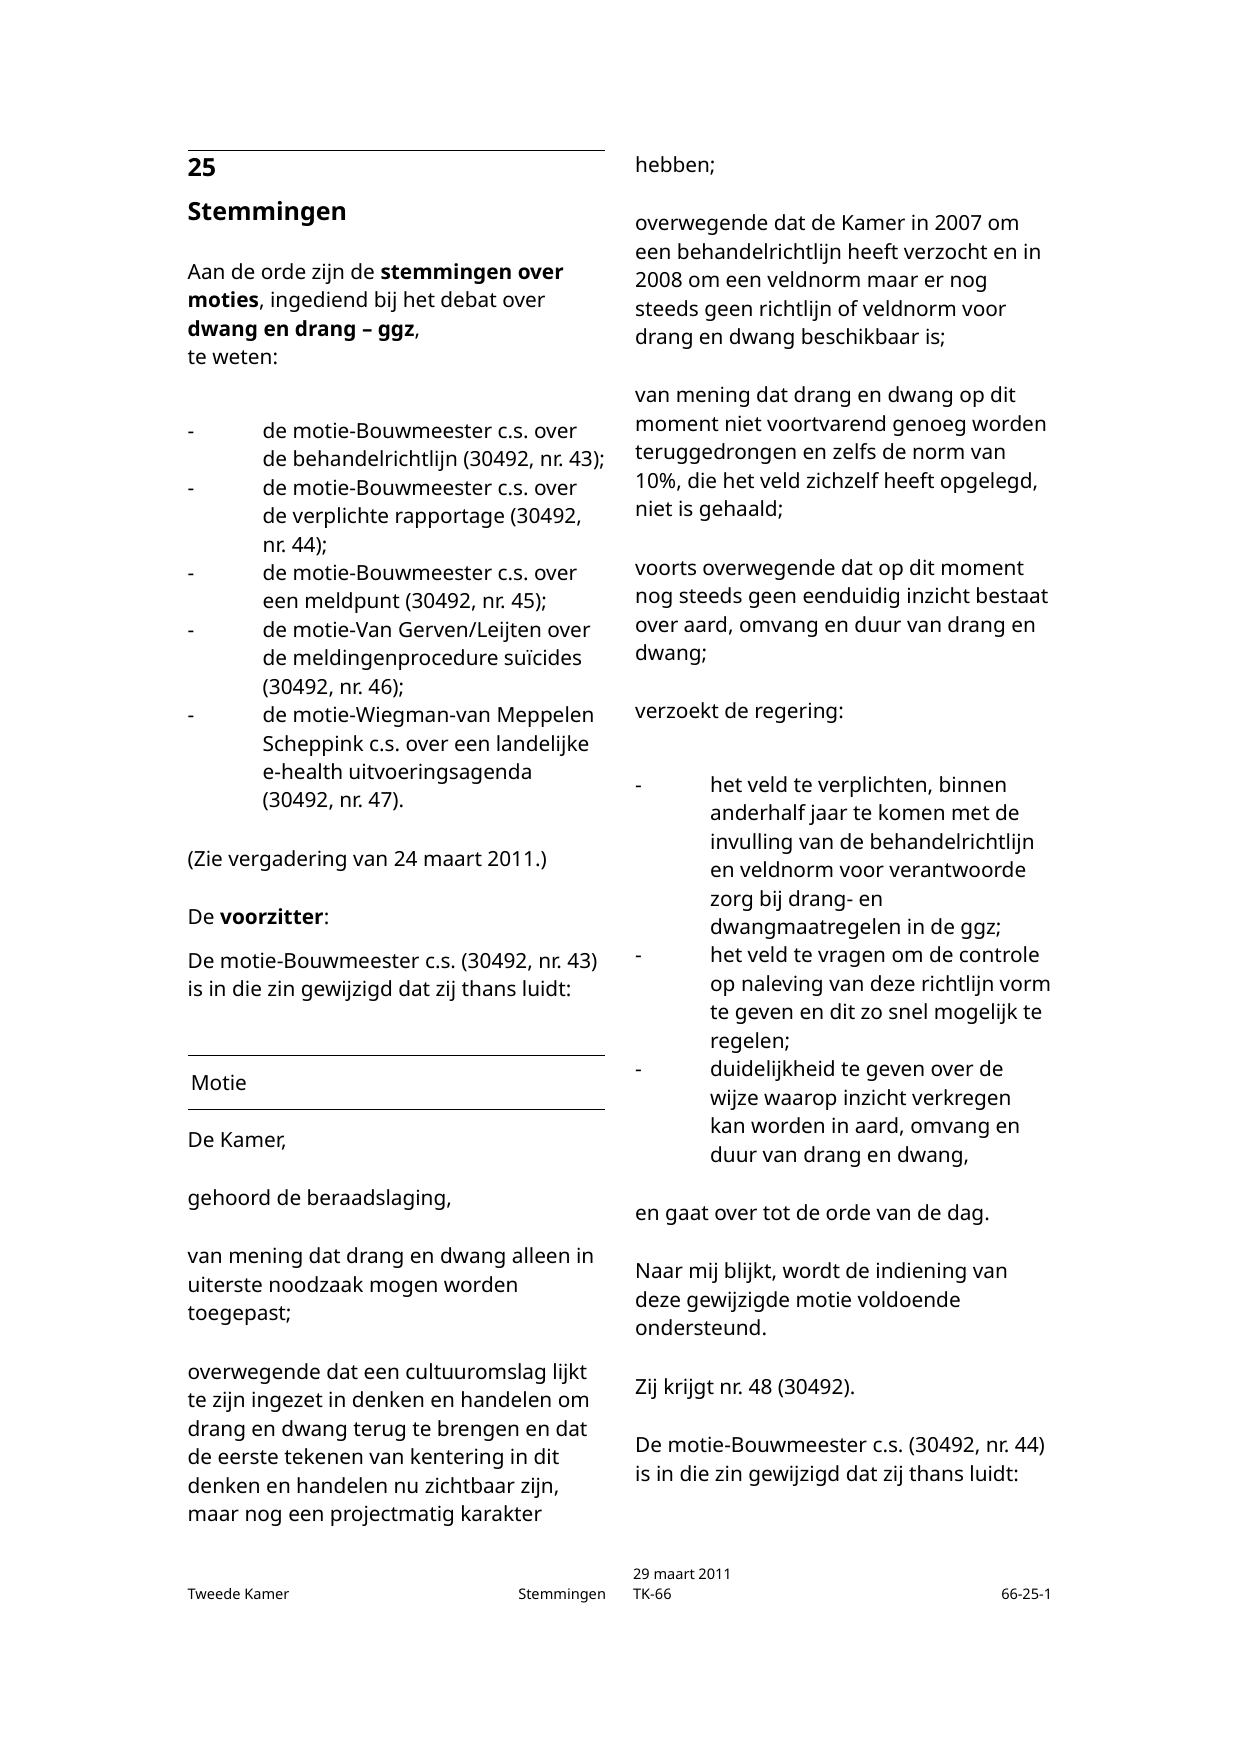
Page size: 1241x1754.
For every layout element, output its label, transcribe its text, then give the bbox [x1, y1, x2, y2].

list de motie-Bouwmeester c.s. over de behandelrichtlijn (30492, nr. 43); [187, 416, 605, 473]
text (Zie vergadering van 24 maart 2011.) [187, 844, 605, 872]
list het veld te verplichten, binnen anderhalf jaar te komen met de invulling van de behandelrichtlijn en veldnorm voor verantwoorde zorg bij drang- en dwangmaatregelen in de ggz; [635, 770, 1053, 941]
text Aan de orde zijn de stemmingen over moties, ingediend bij het debat over dwang en drang – ggz, [187, 257, 605, 342]
text overwegende dat een cultuuromslag lijkt te zijn ingezet in denken en handelen om drang en dwang terug te brengen en dat de eerste tekenen van kentering in dit denken en handelen nu zichtbaar zijn, maar nog een projectmatig karakter [187, 1357, 605, 1528]
text te weten: [187, 342, 605, 371]
list de motie-Wiegman-van Meppelen Scheppink c.s. over een landelijke e-health uitvoeringsagenda (30492, nr. 47). [187, 700, 605, 814]
text Stemmingen [187, 193, 605, 227]
text Zij krijgt nr. 48 (30492). [635, 1372, 1053, 1400]
list de motie-Van Gerven/Leijten over de meldingenprocedure suïcides (30492, nr. 46); [187, 615, 605, 700]
text hebben; [635, 150, 1053, 178]
text overwegende dat de Kamer in 2007 om een behandelrichtlijn heeft verzocht en in 2008 om een veldnorm maar er nog steeds geen richtlijn of veldnorm voor drang en dwang beschikbaar is; [635, 208, 1053, 351]
list de motie-Bouwmeester c.s. over de verplichte rapportage (30492, nr. 44); [187, 473, 605, 558]
text en gaat over tot de orde van de dag. [635, 1198, 1053, 1227]
text verzoekt de regering: [635, 697, 1053, 725]
text Naar mij blijkt, wordt de indiening van deze gewijzigde motie voldoende ondersteund. [635, 1257, 1053, 1342]
text van mening dat drang en dwang alleen in uiterste noodzaak mogen worden toegepast; [187, 1242, 605, 1327]
text voorts overwegende dat op dit moment nog steeds geen eenduidig inzicht bestaat over aard, omvang en duur van drang en dwang; [635, 553, 1053, 667]
text De motie-Bouwmeester c.s. (30492, nr. 44) is in die zin gewijzigd dat zij thans luidt: [635, 1430, 1053, 1487]
text De motie-Bouwmeester c.s. (30492, nr. 43) is in die zin gewijzigd dat zij thans luidt: [187, 946, 605, 1003]
text gehoord de beraadslaging, [187, 1183, 605, 1212]
list het veld te vragen om de controle op naleving van deze richtlijn vorm te geven en dit zo snel mogelijk te regelen; [635, 941, 1053, 1054]
list de motie-Bouwmeester c.s. over een meldpunt (30492, nr. 45); [187, 558, 605, 615]
subtitle Motie [187, 1056, 605, 1110]
list duidelijkheid te geven over de wijze waarop inzicht verkregen kan worden in aard, omvang en duur van drang en dwang, [635, 1054, 1053, 1168]
text van mening dat drang en dwang op dit moment niet voortvarend genoeg worden teruggedrongen en zelfs de norm van 10%, die het veld zichzelf heeft opgelegd, niet is gehaald; [635, 381, 1053, 523]
text De Kamer, [187, 1125, 605, 1153]
text 25 [187, 151, 605, 184]
text De voorzitter: [187, 902, 605, 931]
